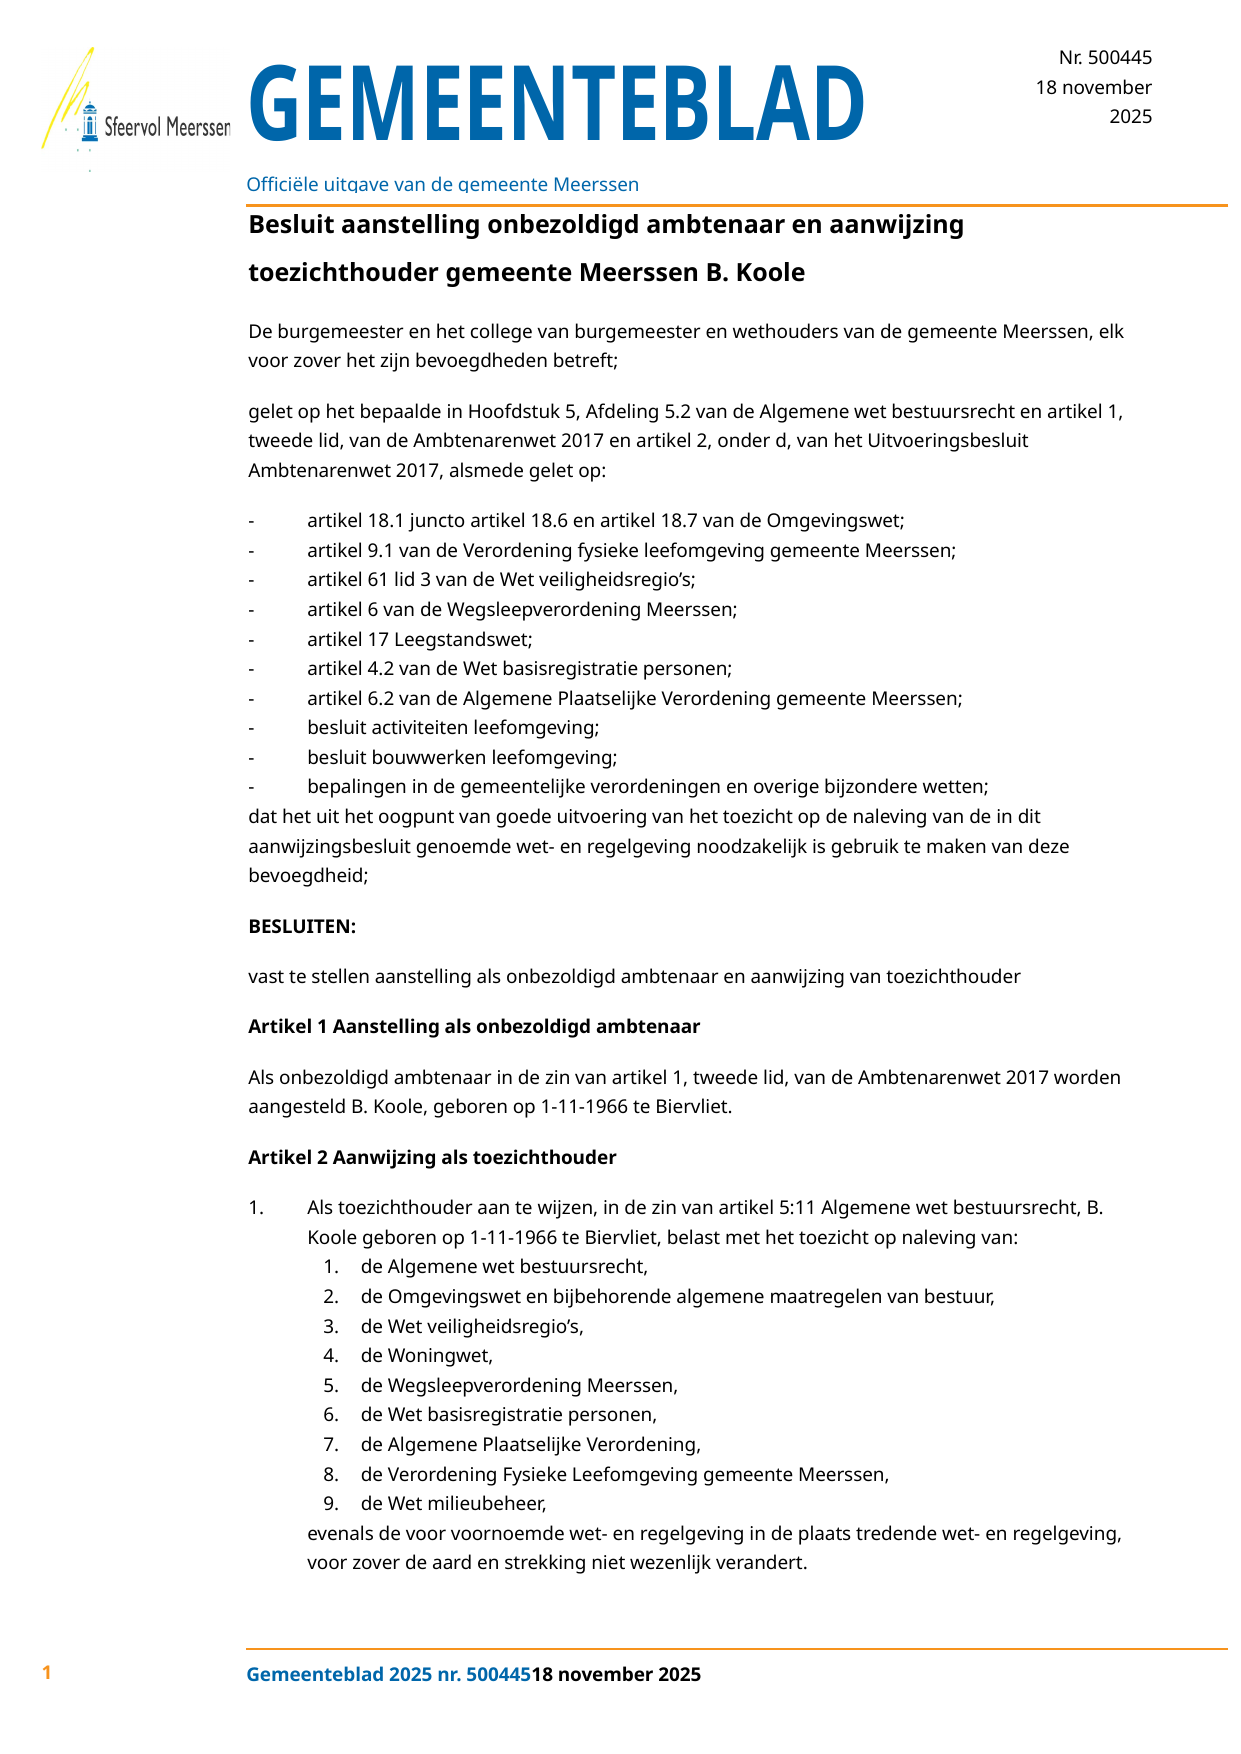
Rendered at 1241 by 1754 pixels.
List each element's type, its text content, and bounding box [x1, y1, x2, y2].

list artikel 6.2 van de Algemene Plaatselijke Verordening gemeente Meerssen; [248, 685, 1152, 711]
list besluit activiteiten leefomgeving; [248, 714, 1152, 740]
text vast te stellen aanstelling als onbezoldigd ambtenaar en aanwijzing van toezichthouder [248, 963, 1152, 989]
list de Woningwet, [323, 1342, 1152, 1368]
list artikel 9.1 van de Verordening fysieke leefomgeving gemeente Meerssen; [248, 537, 1152, 563]
list Als toezichthouder aan te wijzen, in de zin van artikel 5:11 Algemene wet bestuursrecht, B. Koole geboren op 1-11-1966 te Biervliet, belast met het toezicht op naleving van: [248, 1194, 1152, 1250]
text Artikel 1 Aanstelling als onbezoldigd ambtenaar [248, 1014, 1152, 1039]
list de Algemene wet bestuursrecht, [323, 1254, 1152, 1279]
list artikel 17 Leegstandswet; [248, 626, 1152, 652]
text dat het uit het oogpunt van goede uitvoering van het toezicht op de naleving van de in dit aanwijzingsbesluit genoemde wet- en regelgeving noodzakelijk is gebruik te maken van deze bevoegdheid; [248, 803, 1152, 888]
text BESLUITEN: [248, 913, 1152, 939]
list de Wet veiligheidsregio’s, [323, 1313, 1152, 1339]
list artikel 18.1 juncto artikel 18.6 en artikel 18.7 van de Omgevingswet; [248, 507, 1152, 533]
list de Algemene Plaatselijke Verordening, [323, 1431, 1152, 1457]
picture [41, 47, 231, 172]
list bepalingen in de gemeentelijke verordeningen en overige bijzondere wetten; [248, 774, 1152, 799]
list de Wet milieubeheer, [323, 1490, 1152, 1516]
text Besluit aanstelling onbezoldigd ambtenaar en aanwijzing toezichthouder gemeente Meerssen B. Koole [248, 207, 1152, 288]
list evenals de voor voornoemde wet- en regelgeving in de plaats tredende wet- en regelgeving, voor zover de aard en strekking niet wezenlijk verandert. [248, 1520, 1152, 1575]
list artikel 4.2 van de Wet basisregistratie personen; [248, 655, 1152, 681]
list de Wet basisregistratie personen, [323, 1402, 1152, 1427]
list artikel 61 lid 3 van de Wet veiligheidsregio’s; [248, 567, 1152, 592]
list artikel 6 van de Wegsleepverordening Meerssen; [248, 596, 1152, 622]
list de Verordening Fysieke Leefomgeving gemeente Meerssen, [323, 1461, 1152, 1487]
list de Omgevingswet en bijbehorende algemene maatregelen van bestuur, [323, 1283, 1152, 1309]
text gelet op het bepaalde in Hoofdstuk 5, Afdeling 5.2 van de Algemene wet bestuursrecht en artikel 1, tweede lid, van de Ambtenarenwet 2017 en artikel 2, onder d, van het Uitvoeringsbesluit Ambtenarenwet 2017, alsmede gelet op: [248, 398, 1152, 483]
list de Wegsleepverordening Meerssen, [323, 1372, 1152, 1398]
list besluit bouwwerken leefomgeving; [248, 744, 1152, 770]
text De burgemeester en het college van burgemeester en wethouders van de gemeente Meerssen, elk voor zover het zijn bevoegdheden betreft; [248, 318, 1152, 373]
text Artikel 2 Aanwijzing als toezichthouder [248, 1144, 1152, 1170]
text Als onbezoldigd ambtenaar in de zin van artikel 1, tweede lid, van de Ambtenarenwet 2017 worden aangesteld B. Koole, geboren op 1-11-1966 te Biervliet. [248, 1064, 1152, 1119]
